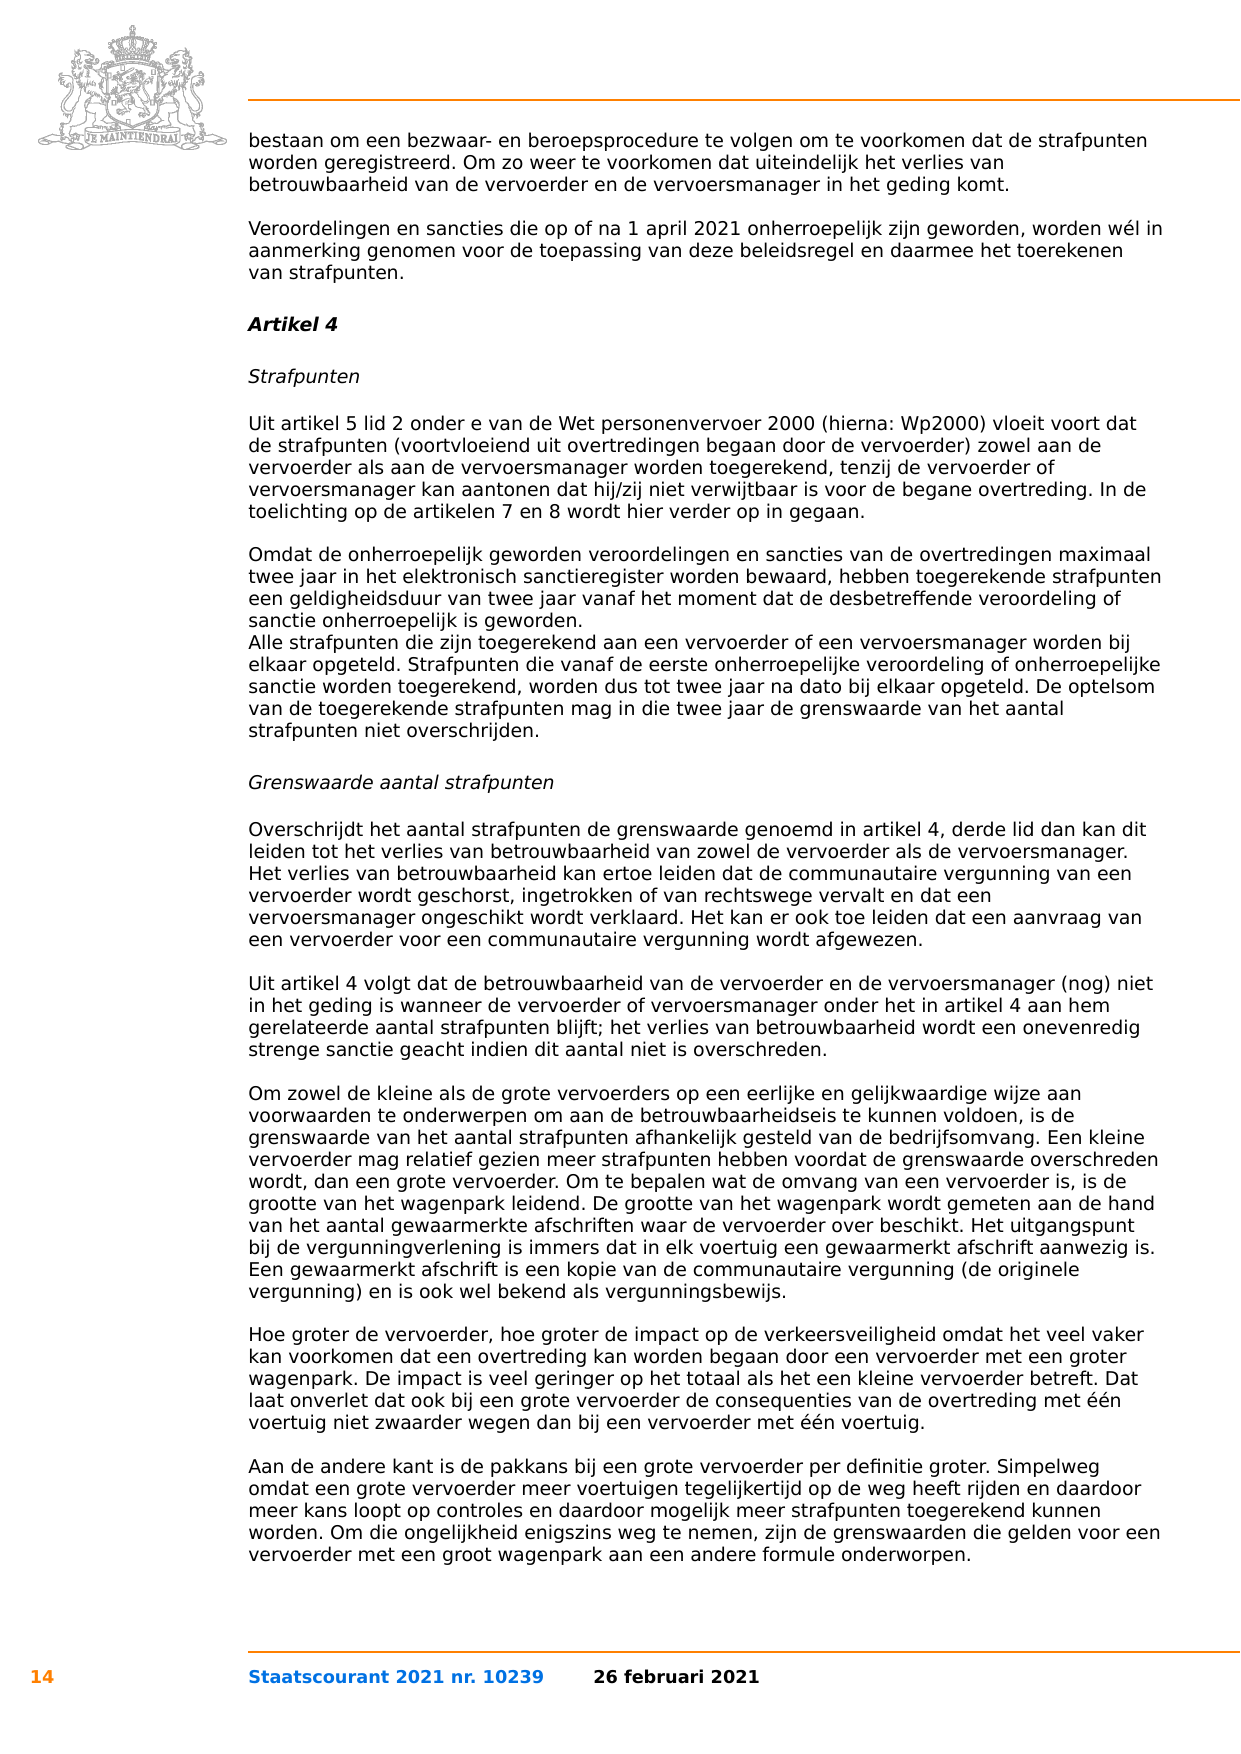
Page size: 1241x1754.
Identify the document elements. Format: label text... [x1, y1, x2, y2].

subtitle Grenswaarde aantal strafpunten [248, 772, 1163, 794]
text Overschrijdt het aantal strafpunten de grenswaarde genoemd in artikel 4, derde lid dan kan dit leiden tot het verlies van betrouwbaarheid van zowel de vervoerder als de vervoersmanager. Het verlies van betrouwbaarheid kan ertoe leiden dat de communautaire vergunning van een vervoerder wordt geschorst, ingetrokken of van rechtswege vervalt en dat een vervoersmanager ongeschikt wordt verklaard. Het kan er ook toe leiden dat een aanvraag van een vervoerder voor een communautaire vergunning wordt afgewezen. [248, 819, 1163, 951]
text Hoe groter de vervoerder, hoe groter de impact op de verkeersveiligheid omdat het veel vaker kan voorkomen dat een overtreding kan worden begaan door een vervoerder met een groter wagenpark. De impact is veel geringer op het totaal als het een kleine vervoerder betreft. Dat laat onverlet dat ook bij een grote vervoerder de consequenties van de overtreding met één voertuig niet zwaarder wegen dan bij een vervoerder met één voertuig. [248, 1324, 1163, 1434]
text Uit artikel 5 lid 2 onder e van de Wet personenvervoer 2000 (hierna: Wp2000) vloeit voort dat de strafpunten (voortvloeiend uit overtredingen begaan door de vervoerder) zowel aan de vervoerder als aan de vervoersmanager worden toegerekend, tenzij de vervoerder of vervoersmanager kan aantonen dat hij/zij niet verwijtbaar is voor de begane overtreding. In de toelichting op de artikelen 7 en 8 wordt hier verder op in gegaan. [248, 413, 1163, 522]
picture [38, 25, 227, 150]
text bestaan om een bezwaar- en beroepsprocedure te volgen om te voorkomen dat de strafpunten worden geregistreerd. Om zo weer te voorkomen dat uiteindelijk het verlies van betrouwbaarheid van de vervoerder en de vervoersmanager in het geding komt. [248, 130, 1163, 196]
text Veroordelingen en sancties die op of na 1 april 2021 onherroepelijk zijn geworden, worden wél in aanmerking genomen voor de toepassing van deze beleidsregel en daarmee het toerekenen van strafpunten. [248, 218, 1163, 284]
subtitle Strafpunten [248, 366, 1163, 388]
text Uit artikel 4 volgt dat de betrouwbaarheid van de vervoerder en de vervoersmanager (nog) niet in het geding is wanneer de vervoerder of vervoersmanager onder het in artikel 4 aan hem gerelateerde aantal strafpunten blijft; het verlies van betrouwbaarheid wordt een onevenredig strenge sanctie geacht indien dit aantal niet is overschreden. [248, 973, 1163, 1061]
text Om zowel de kleine als de grote vervoerders op een eerlijke en gelijkwaardige wijze aan voorwaarden te onderwerpen om aan de betrouwbaarheidseis te kunnen voldoen, is de grenswaarde van het aantal strafpunten afhankelijk gesteld van de bedrijfsomvang. Een kleine vervoerder mag relatief gezien meer strafpunten hebben voordat de grenswaarde overschreden wordt, dan een grote vervoerder. Om te bepalen wat de omvang van een vervoerder is, is de grootte van het wagenpark leidend. De grootte van het wagenpark wordt gemeten aan de hand van het aantal gewaarmerkte afschriften waar de vervoerder over beschikt. Het uitgangspunt bij de vergunningverlening is immers dat in elk voertuig een gewaarmerkt afschrift aanwezig is. Een gewaarmerkt afschrift is een kopie van de communautaire vergunning (de originele vergunning) en is ook wel bekend als vergunningsbewijs. [248, 1083, 1163, 1302]
subtitle Artikel 4 [248, 314, 1163, 336]
text Alle strafpunten die zijn toegerekend aan een vervoerder of een vervoersmanager worden bij elkaar opgeteld. Strafpunten die vanaf de eerste onherroepelijke veroordeling of onherroepelijke sanctie worden toegerekend, worden dus tot twee jaar na dato bij elkaar opgeteld. De optelsom van de toegerekende strafpunten mag in die twee jaar de grenswaarde van het aantal strafpunten niet overschrijden. [248, 632, 1163, 742]
text Aan de andere kant is de pakkans bij een grote vervoerder per definitie groter. Simpelweg omdat een grote vervoerder meer voertuigen tegelijkertijd op de weg heeft rijden en daardoor meer kans loopt op controles en daardoor mogelijk meer strafpunten toegerekend kunnen worden. Om die ongelijkheid enigszins weg te nemen, zijn de grenswaarden die gelden voor een vervoerder met een groot wagenpark aan een andere formule onderworpen. [248, 1456, 1163, 1566]
text Omdat de onherroepelijk geworden veroordelingen en sancties van de overtredingen maximaal twee jaar in het elektronisch sanctieregister worden bewaard, hebben toegerekende strafpunten een geldigheidsduur van twee jaar vanaf het moment dat de desbetreffende veroordeling of sanctie onherroepelijk is geworden. [248, 544, 1163, 632]
